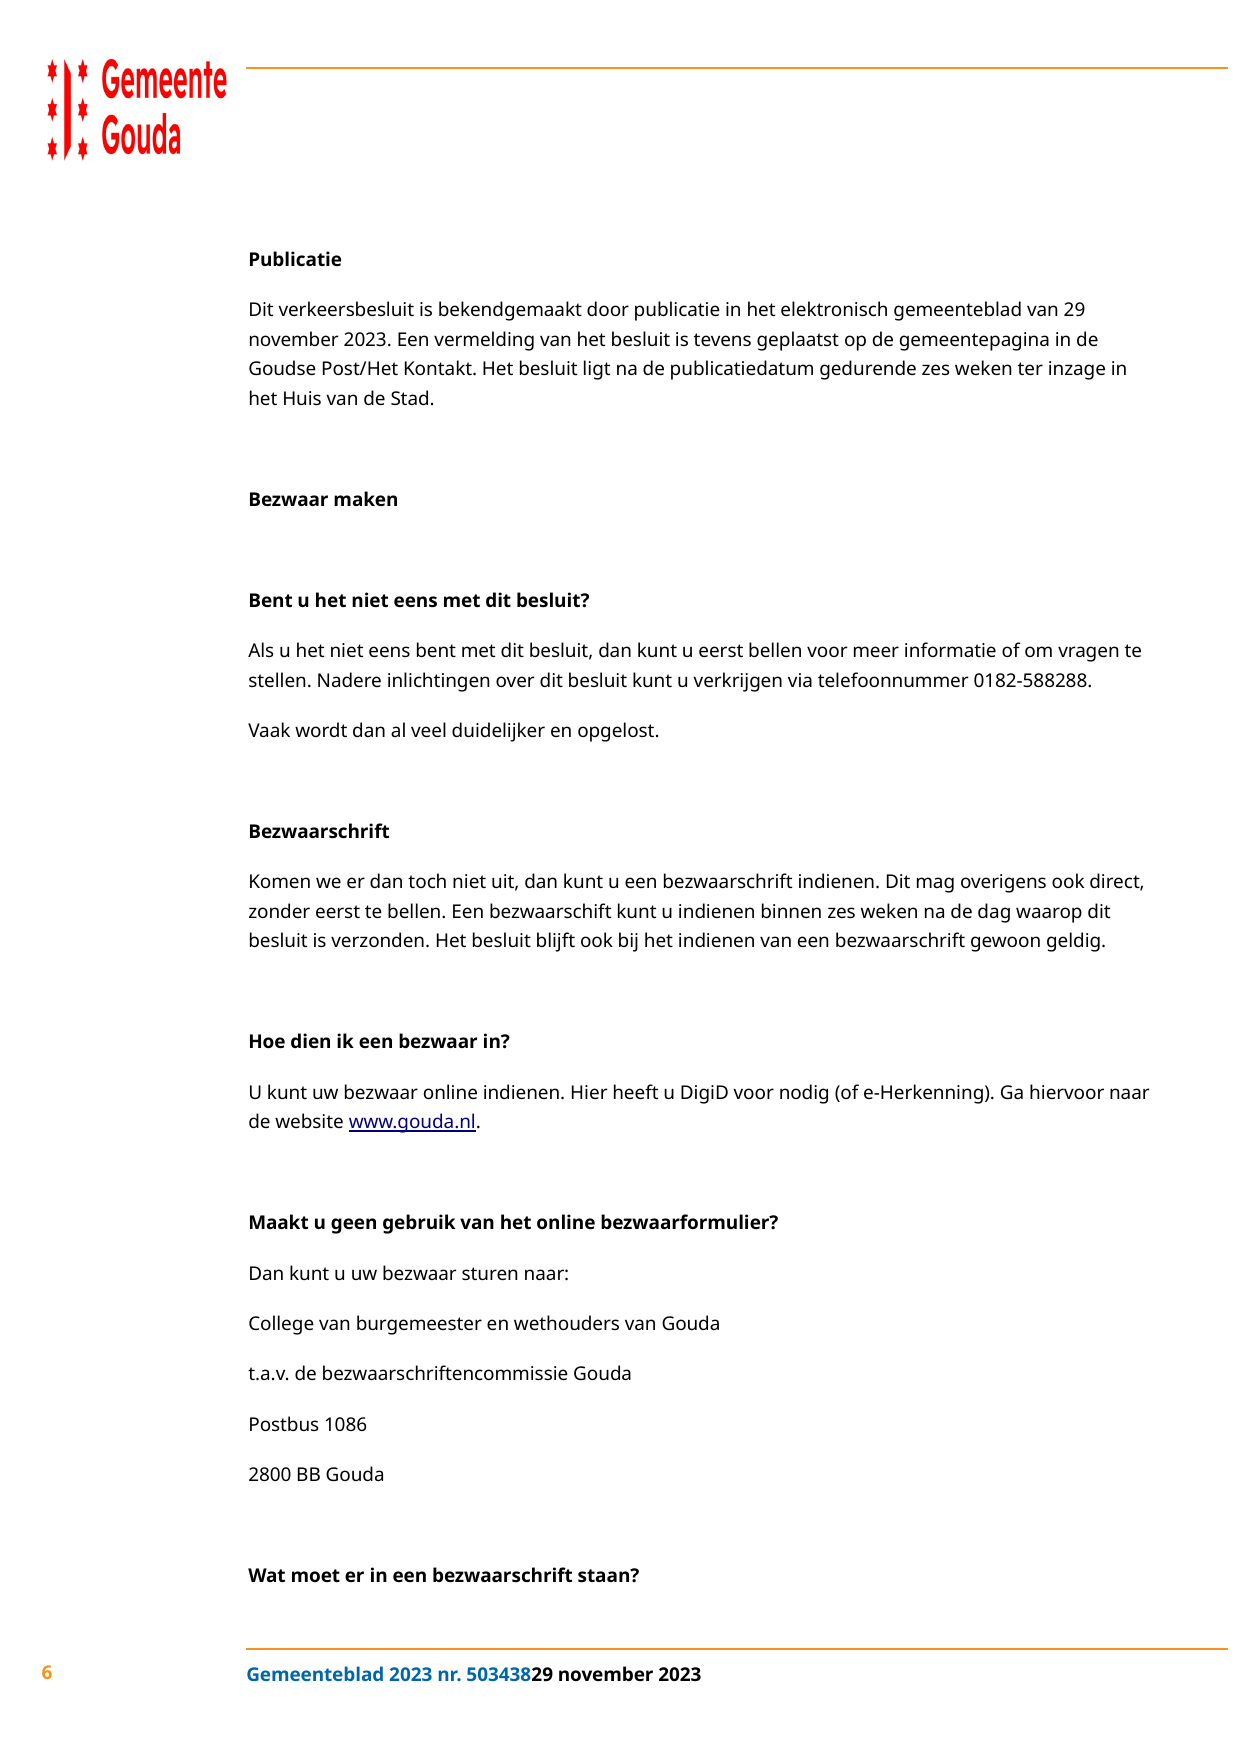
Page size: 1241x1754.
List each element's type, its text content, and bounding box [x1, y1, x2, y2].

text Bezwaar maken [248, 486, 1152, 512]
text Dit verkeersbesluit is bekendgemaakt door publicatie in het elektronisch gemeenteblad van 29 november 2023. Een vermelding van het besluit is tevens geplaatst op de gemeentepagina in de Goudse Post/Het Kontakt. Het besluit ligt na de publicatiedatum gedurende zes weken ter inzage in het Huis van de Stad. [248, 296, 1152, 411]
text t.a.v. de bezwaarschriftencommissie Gouda [248, 1361, 1152, 1386]
text 2800 BB Gouda [248, 1461, 1152, 1487]
text Publicatie [248, 246, 1152, 272]
text Postbus 1086 [248, 1411, 1152, 1437]
text Maakt u geen gebruik van het online bezwaarformulier? [248, 1209, 1152, 1235]
picture [41, 47, 231, 172]
text Dan kunt u uw bezwaar sturen naar: [248, 1260, 1152, 1286]
text Vaak wordt dan al veel duidelijker en opgelost. [248, 717, 1152, 743]
text College van burgemeester en wethouders van Gouda [248, 1310, 1152, 1336]
text U kunt uw bezwaar online indienen. Hier heeft u DigiD voor nodig (of e-Herkenning). Ga hiervoor naar de website www.gouda.nl. [248, 1079, 1152, 1134]
text Bent u het niet eens met dit besluit? [248, 587, 1152, 613]
text Bezwaarschrift [248, 818, 1152, 844]
text Komen we er dan toch niet uit, dan kunt u een bezwaarschrift indienen. Dit mag overigens ook direct, zonder eerst te bellen. Een bezwaarschift kunt u indienen binnen zes weken na de dag waarop dit besluit is verzonden. Het besluit blijft ook bij het indienen van een bezwaarschrift gewoon geldig. [248, 868, 1152, 953]
text Wat moet er in een bezwaarschrift staan? [248, 1562, 1152, 1588]
text Hoe dien ik een bezwaar in? [248, 1028, 1152, 1054]
text Als u het niet eens bent met dit besluit, dan kunt u eerst bellen voor meer informatie of om vragen te stellen. Nadere inlichtingen over dit besluit kunt u verkrijgen via telefoonnummer 0182-588288. [248, 637, 1152, 693]
